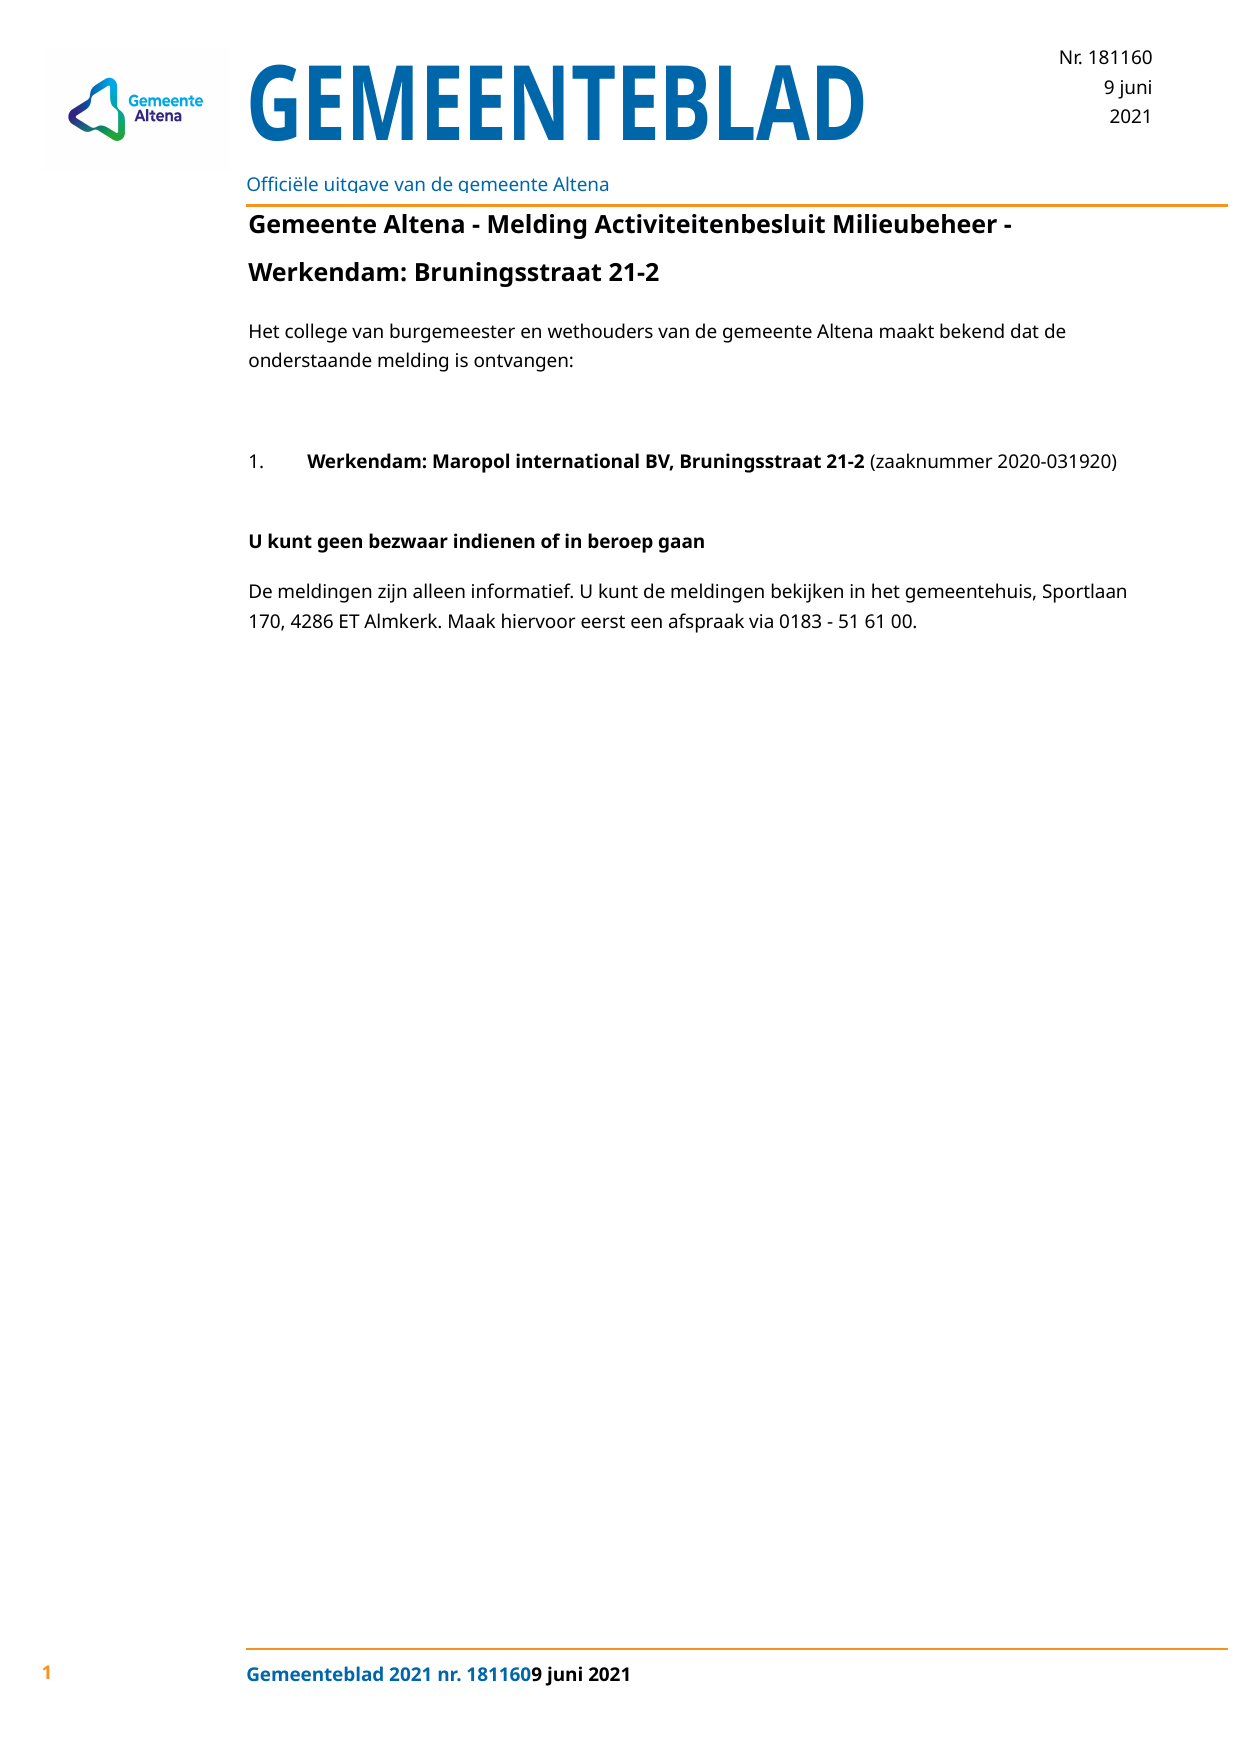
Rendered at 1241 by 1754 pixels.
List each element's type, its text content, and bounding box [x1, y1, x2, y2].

text Het college van burgemeester en wethouders van de gemeente Altena maakt bekend dat de onderstaande melding is ontvangen: [248, 318, 1152, 373]
text De meldingen zijn alleen informatief. U kunt de meldingen bekijken in het gemeentehuis, Sportlaan 170, 4286 ET Almkerk. Maak hiervoor eerst een afspraak via 0183 - 51 61 00. [248, 579, 1152, 634]
text Gemeente Altena - Melding Activiteitenbesluit Milieubeheer - Werkendam: Bruningsstraat 21-2 [248, 207, 1152, 288]
list Werkendam: Maropol international BV, Bruningsstraat 21-2 (zaaknummer 2020-031920) [248, 448, 1152, 474]
picture [41, 47, 231, 172]
text U kunt geen bezwaar indienen of in beroep gaan [248, 528, 1152, 554]
